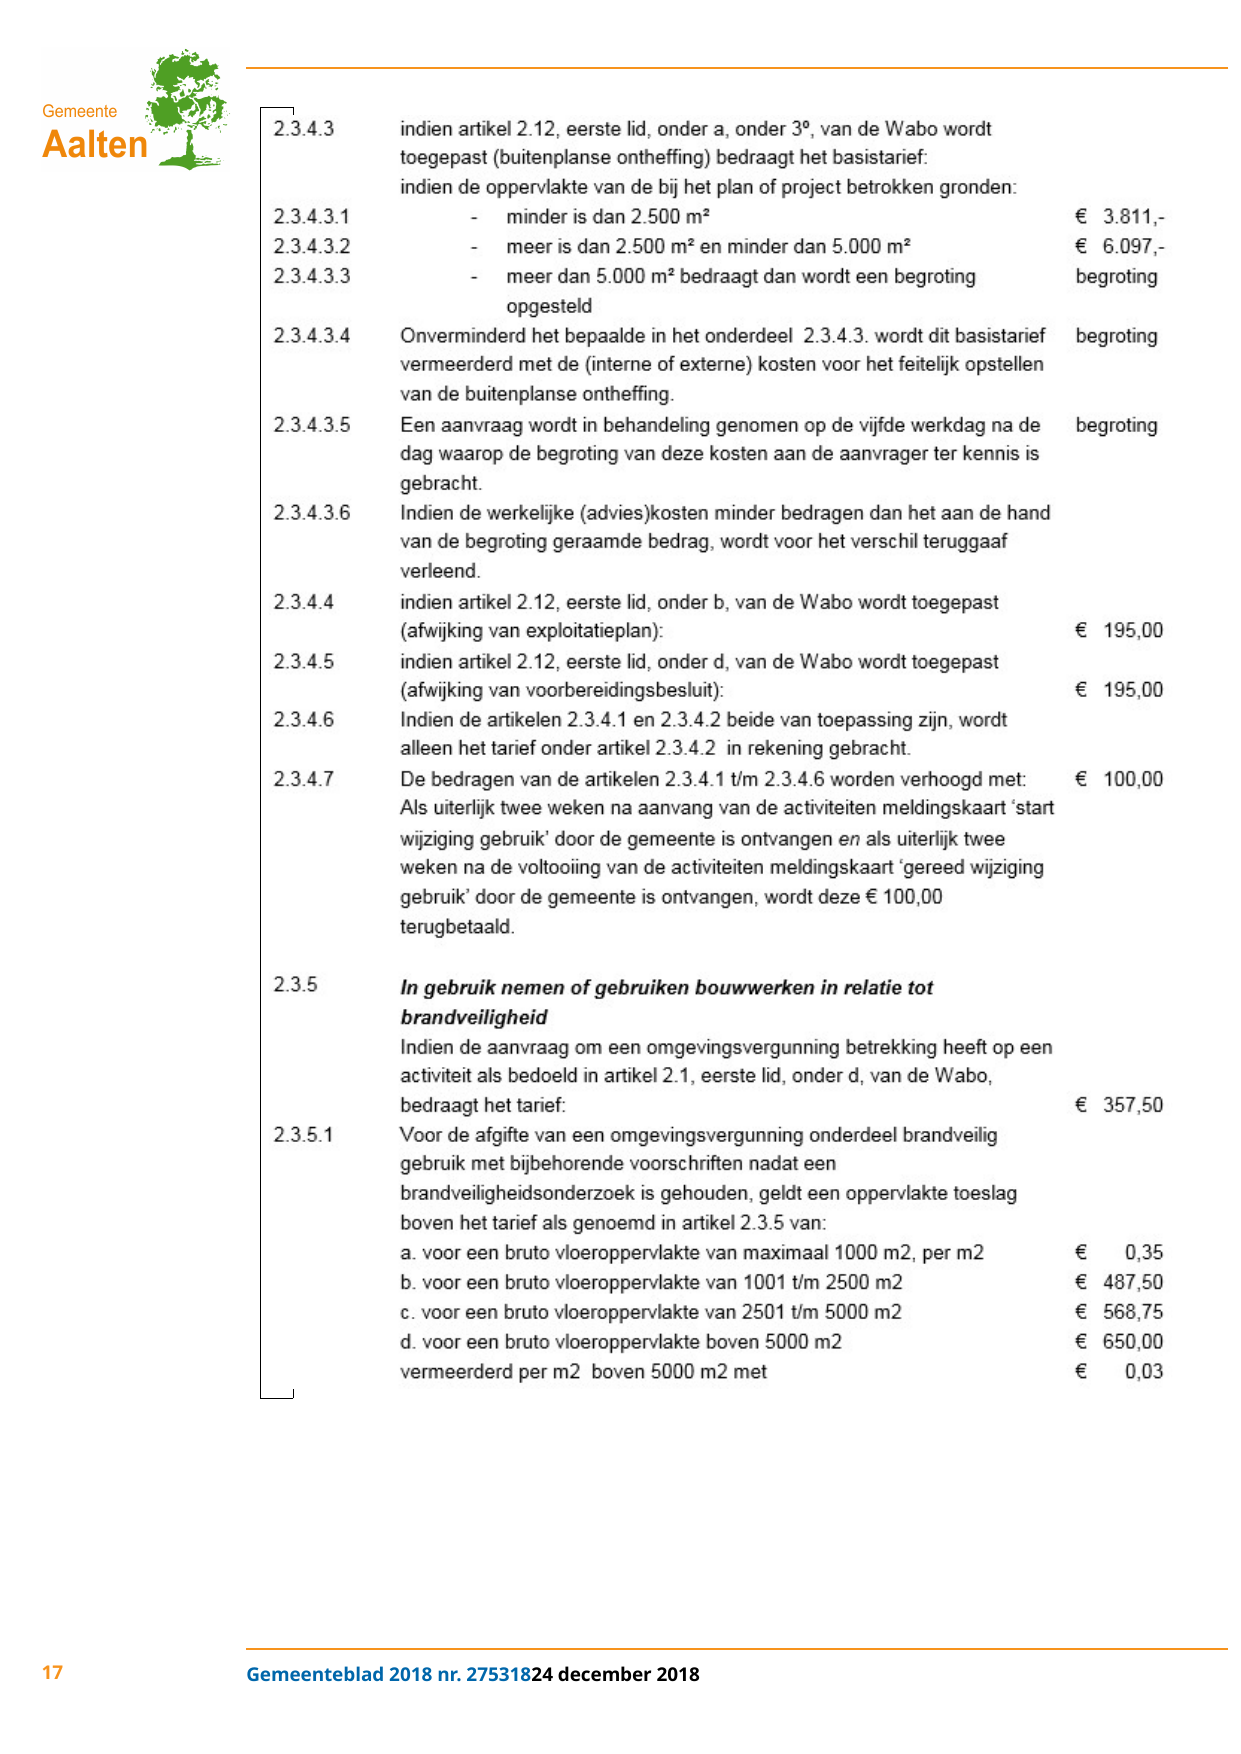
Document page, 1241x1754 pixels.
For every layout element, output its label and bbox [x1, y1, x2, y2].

picture [41, 47, 231, 172]
picture [268, 115, 1173, 1389]
